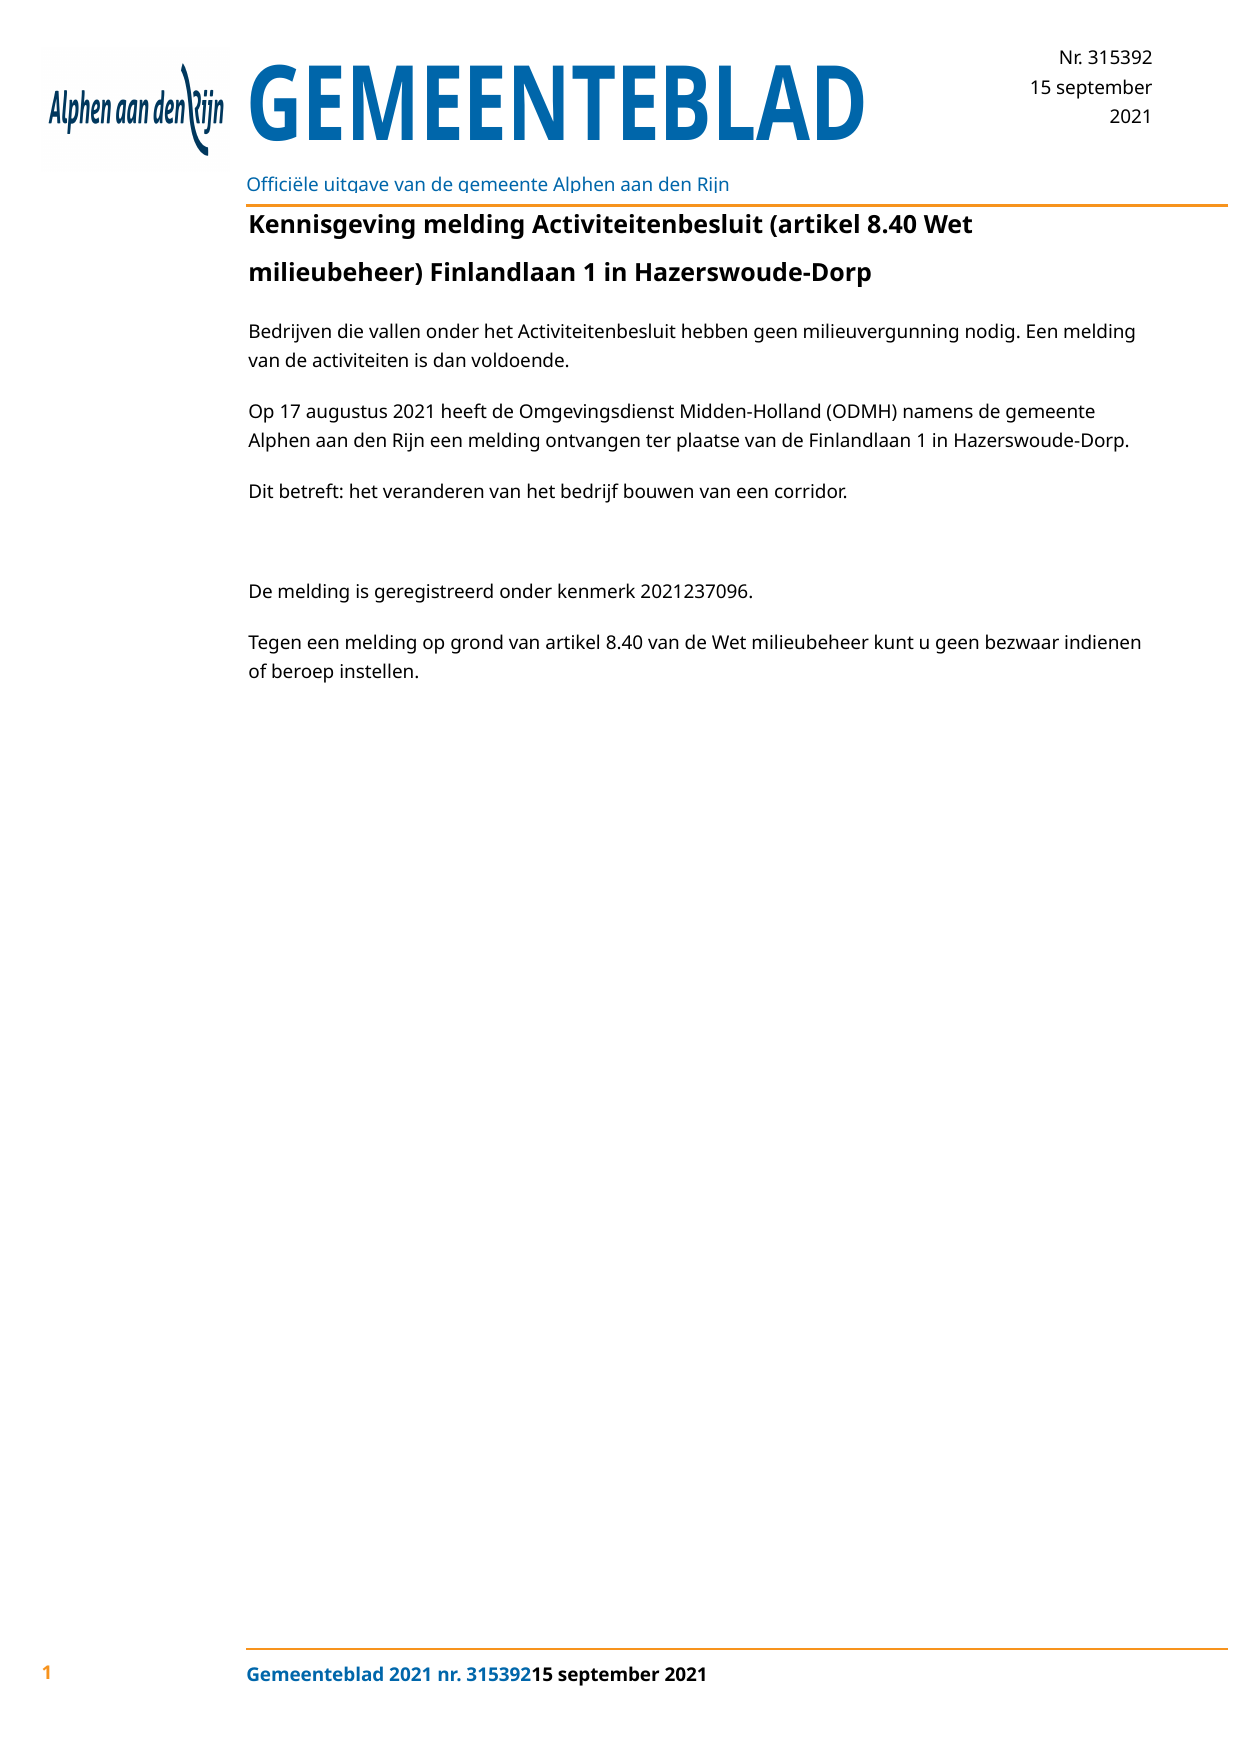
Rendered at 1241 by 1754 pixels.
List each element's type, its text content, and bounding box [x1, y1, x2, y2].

picture [41, 47, 231, 172]
text Kennisgeving melding Activiteitenbesluit (artikel 8.40 Wet milieubeheer) Finlandlaan 1 in Hazerswoude-Dorp [248, 207, 1152, 288]
text Op 17 augustus 2021 heeft de Omgevingsdienst Midden-Holland (ODMH) namens de gemeente Alphen aan den Rijn een melding ontvangen ter plaatse van de Finlandlaan 1 in Hazerswoude-Dorp. [248, 398, 1152, 453]
text De melding is geregistreerd onder kenmerk 2021237096. [248, 579, 1152, 604]
text Bedrijven die vallen onder het Activiteitenbesluit hebben geen milieuvergunning nodig. Een melding van de activiteiten is dan voldoende. [248, 318, 1152, 373]
text Tegen een melding op grond van artikel 8.40 van de Wet milieubeheer kunt u geen bezwaar indienen of beroep instellen. [248, 629, 1152, 684]
text Dit betreft: het veranderen van het bedrijf bouwen van een corridor. [248, 478, 1152, 504]
